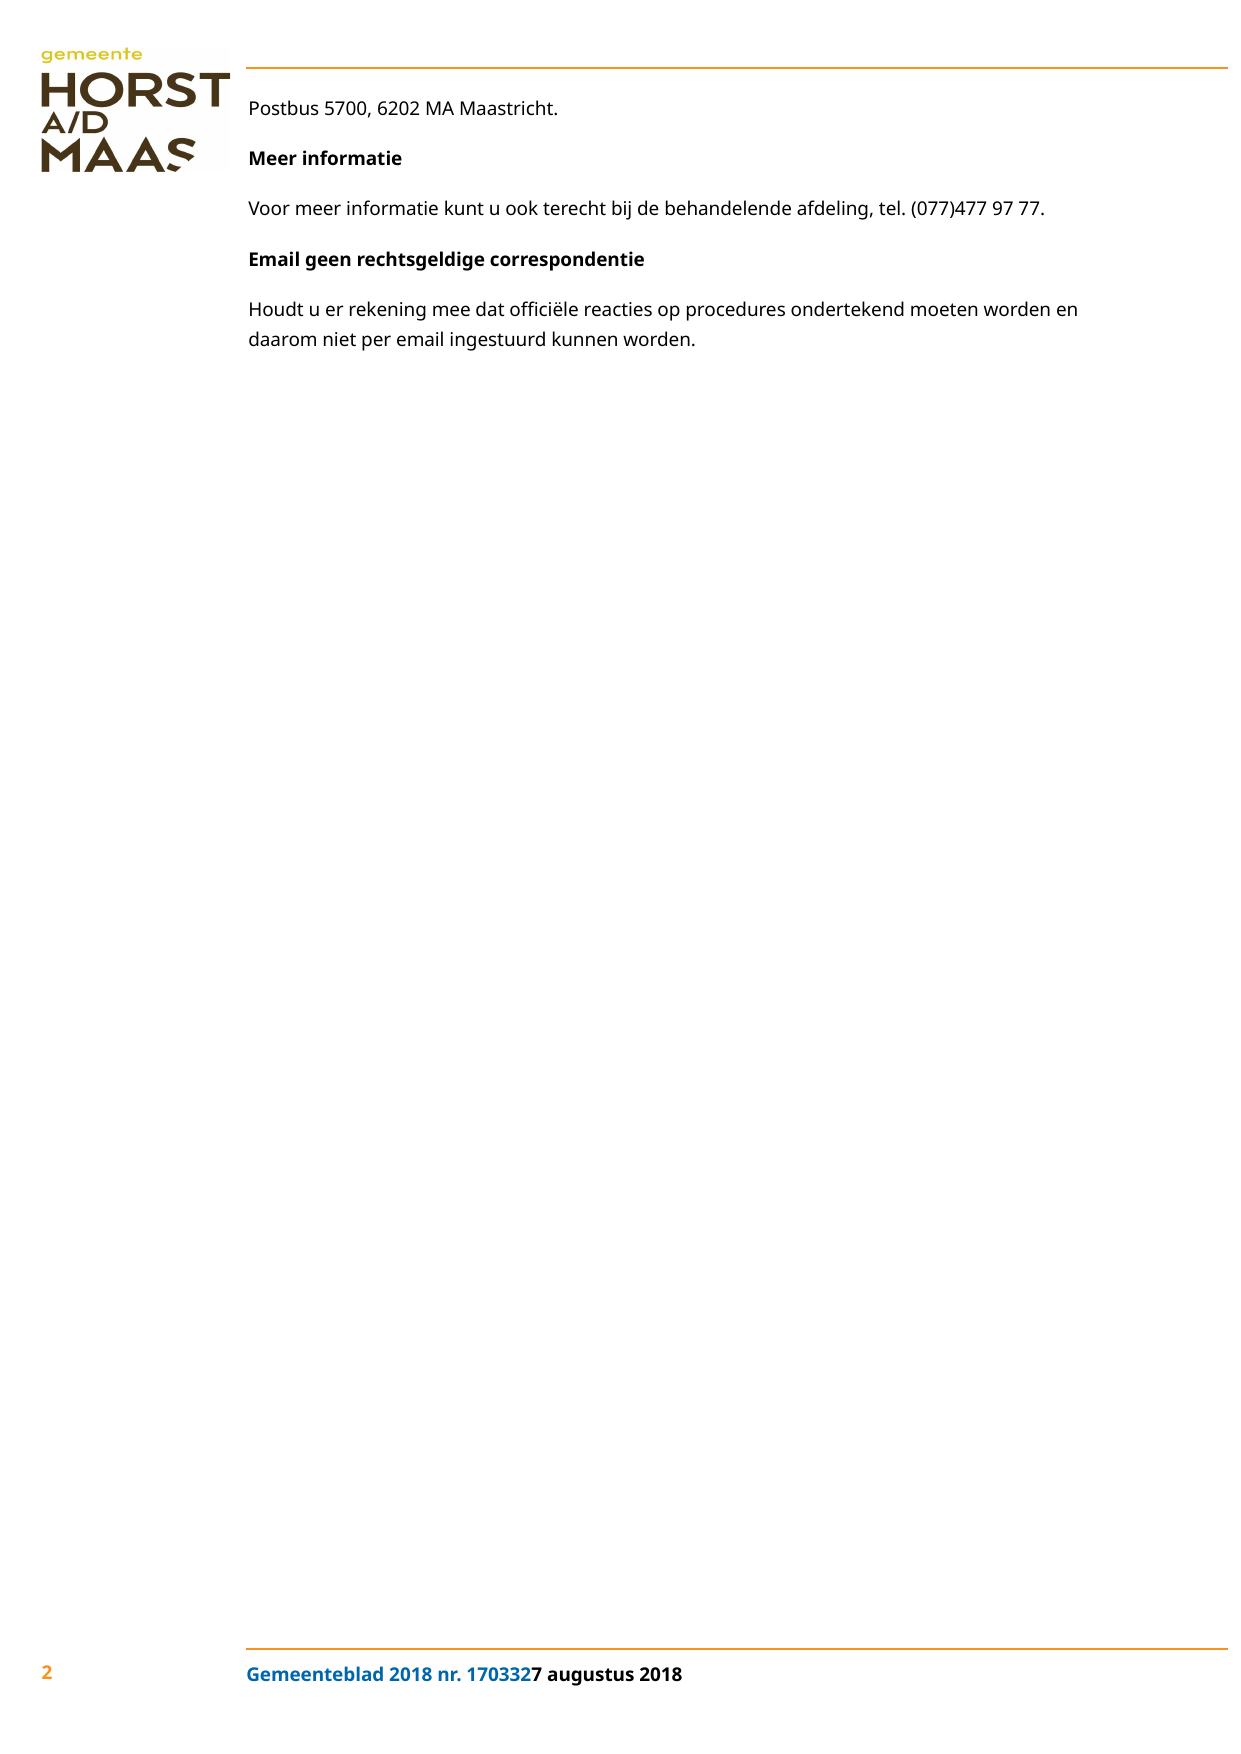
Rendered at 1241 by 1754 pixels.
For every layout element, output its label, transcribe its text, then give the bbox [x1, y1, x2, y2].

text Meer informatie [248, 145, 1152, 171]
picture [41, 47, 231, 172]
text Email geen rechtsgeldige correspondentie [248, 246, 1152, 272]
text Postbus 5700, 6202 MA Maastricht. [248, 95, 1152, 121]
text Voor meer informatie kunt u ook terecht bij de behandelende afdeling, tel. (077)477 97 77. [248, 196, 1152, 221]
text Houdt u er rekening mee dat officiële reacties op procedures ondertekend moeten worden en daarom niet per email ingestuurd kunnen worden. [248, 296, 1152, 352]
